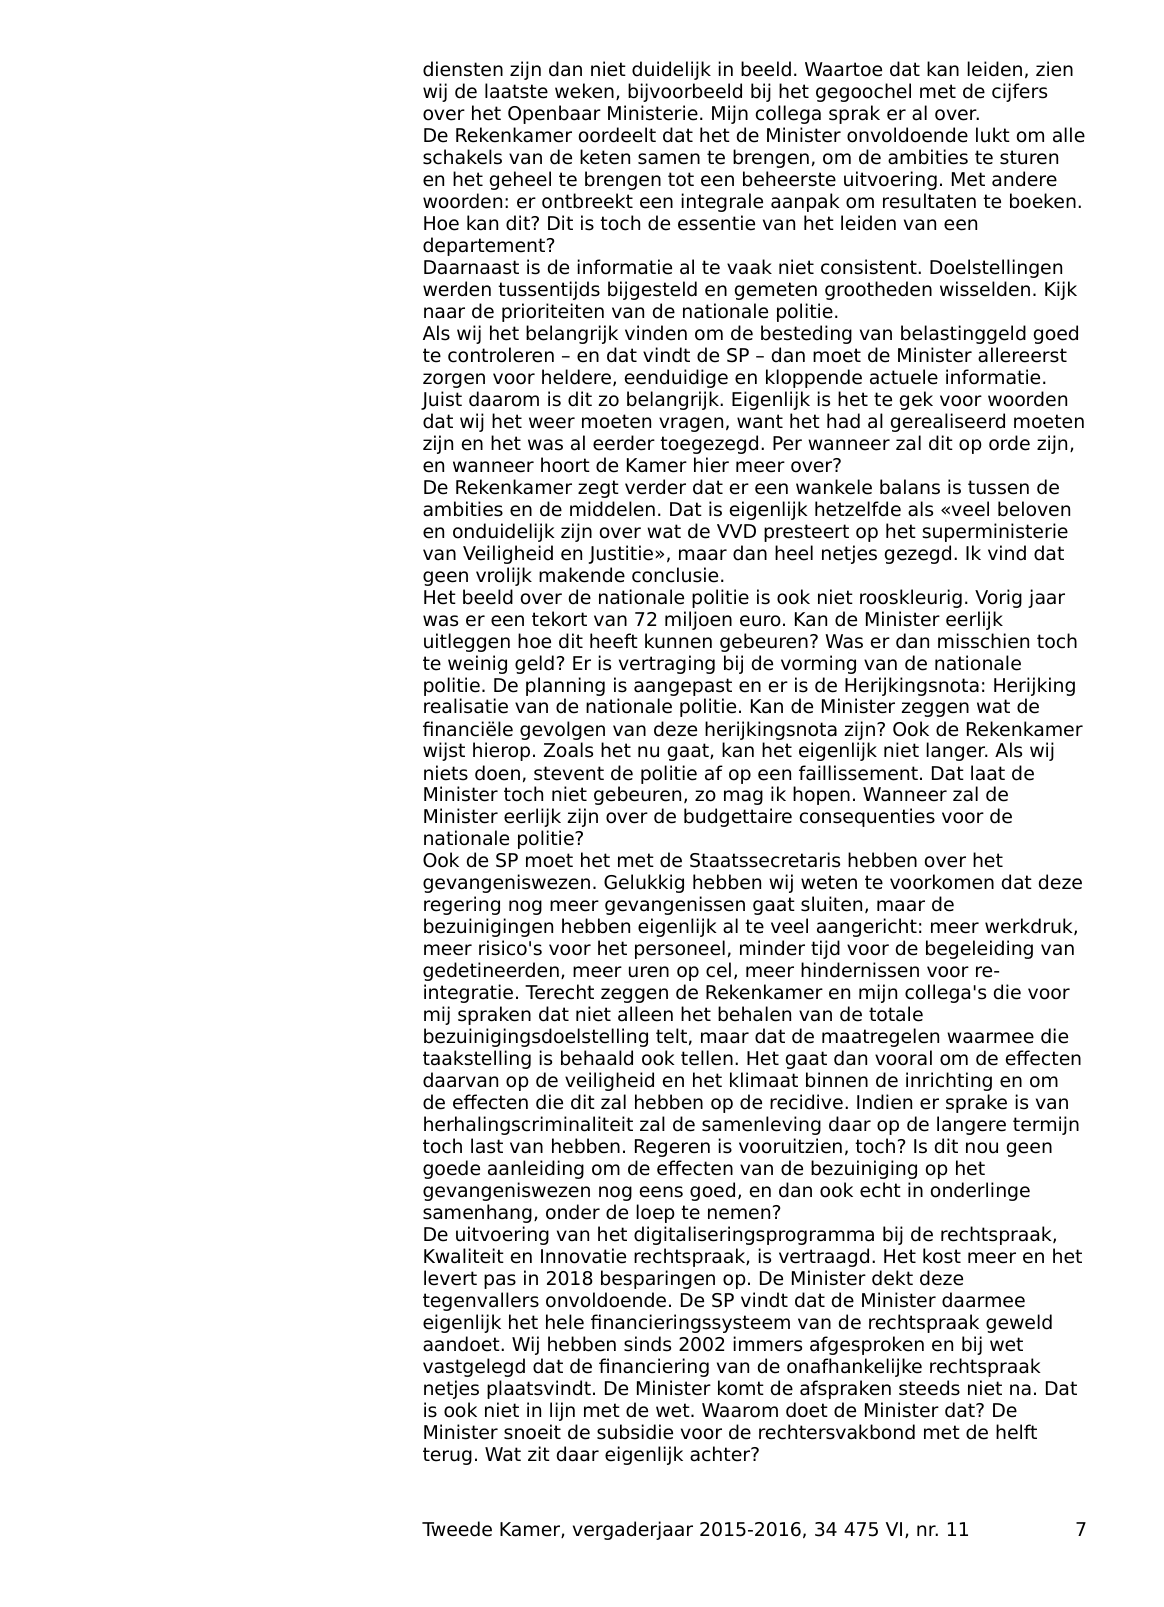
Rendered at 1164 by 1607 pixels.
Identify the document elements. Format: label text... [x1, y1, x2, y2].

text Het beeld over de nationale politie is ook niet rooskleurig. Vorig jaar was er een tekort van 72 miljoen euro. Kan de Minister eerlijk uitleggen hoe dit heeft kunnen gebeuren? Was er dan misschien toch te weinig geld? Er is vertraging bij de vorming van de nationale politie. De planning is aangepast en er is de Herijkingsnota: Herijking realisatie van de nationale politie. Kan de Minister zeggen wat de financiële gevolgen van deze herijkingsnota zijn? Ook de Rekenkamer wijst hierop. Zoals het nu gaat, kan het eigenlijk niet langer. Als wij niets doen, stevent de politie af op een faillissement. Dat laat de Minister toch niet gebeuren, zo mag ik hopen. Wanneer zal de Minister eerlijk zijn over de budgettaire consequenties voor de nationale politie? [422, 587, 1087, 850]
text Daarnaast is de informatie al te vaak niet consistent. Doelstellingen werden tussentijds bijgesteld en gemeten grootheden wisselden. Kijk naar de prioriteiten van de nationale politie. [422, 257, 1087, 323]
text De uitvoering van het digitaliseringsprogramma bij de rechtspraak, Kwaliteit en Innovatie rechtspraak, is vertraagd. Het kost meer en het levert pas in 2018 besparingen op. De Minister dekt deze tegenvallers onvoldoende. De SP vindt dat de Minister daarmee eigenlijk het hele financieringssysteem van de rechtspraak geweld aandoet. Wij hebben sinds 2002 immers afgesproken en bij wet vastgelegd dat de financiering van de onafhankelijke rechtspraak netjes plaatsvindt. De Minister komt de afspraken steeds niet na. Dat is ook niet in lijn met de wet. Waarom doet de Minister dat? De Minister snoeit de subsidie voor de rechtersvakbond met de helft terug. Wat zit daar eigenlijk achter? [422, 1224, 1087, 1466]
text Ook de SP moet het met de Staatssecretaris hebben over het gevangeniswezen. Gelukkig hebben wij weten te voorkomen dat deze regering nog meer gevangenissen gaat sluiten, maar de bezuinigingen hebben eigenlijk al te veel aangericht: meer werkdruk, meer risico's voor het personeel, minder tijd voor de begeleiding van gedetineerden, meer uren op cel, meer hindernissen voor re-integratie. Terecht zeggen de Rekenkamer en mijn collega's die voor mij spraken dat niet alleen het behalen van de totale bezuinigingsdoelstelling telt, maar dat de maatregelen waarmee die taakstelling is behaald ook tellen. Het gaat dan vooral om de effecten daarvan op de veiligheid en het klimaat binnen de inrichting en om de effecten die dit zal hebben op de recidive. Indien er sprake is van herhalingscriminaliteit zal de samenleving daar op de langere termijn toch last van hebben. Regeren is vooruitzien, toch? Is dit nou geen goede aanleiding om de effecten van de bezuiniging op het gevangeniswezen nog eens goed, en dan ook echt in onderlinge samenhang, onder de loep te nemen? [422, 850, 1087, 1224]
text De Rekenkamer zegt verder dat er een wankele balans is tussen de ambities en de middelen. Dat is eigenlijk hetzelfde als «veel beloven en onduidelijk zijn over wat de VVD presteert op het superministerie van Veiligheid en Justitie», maar dan heel netjes gezegd. Ik vind dat geen vrolijk makende conclusie. [422, 477, 1087, 587]
text De Rekenkamer oordeelt dat het de Minister onvoldoende lukt om alle schakels van de keten samen te brengen, om de ambities te sturen en het geheel te brengen tot een beheerste uitvoering. Met andere woorden: er ontbreekt een integrale aanpak om resultaten te boeken. Hoe kan dit? Dit is toch de essentie van het leiden van een departement? [422, 125, 1087, 257]
text Als wij het belangrijk vinden om de besteding van belastinggeld goed te controleren – en dat vindt de SP – dan moet de Minister allereerst zorgen voor heldere, eenduidige en kloppende actuele informatie. Juist daarom is dit zo belangrijk. Eigenlijk is het te gek voor woorden dat wij het weer moeten vragen, want het had al gerealiseerd moeten zijn en het was al eerder toegezegd. Per wanneer zal dit op orde zijn, en wanneer hoort de Kamer hier meer over? [422, 323, 1087, 477]
text diensten zijn dan niet duidelijk in beeld. Waartoe dat kan leiden, zien wij de laatste weken, bijvoorbeeld bij het gegoochel met de cijfers over het Openbaar Ministerie. Mijn collega sprak er al over. [422, 59, 1087, 125]
